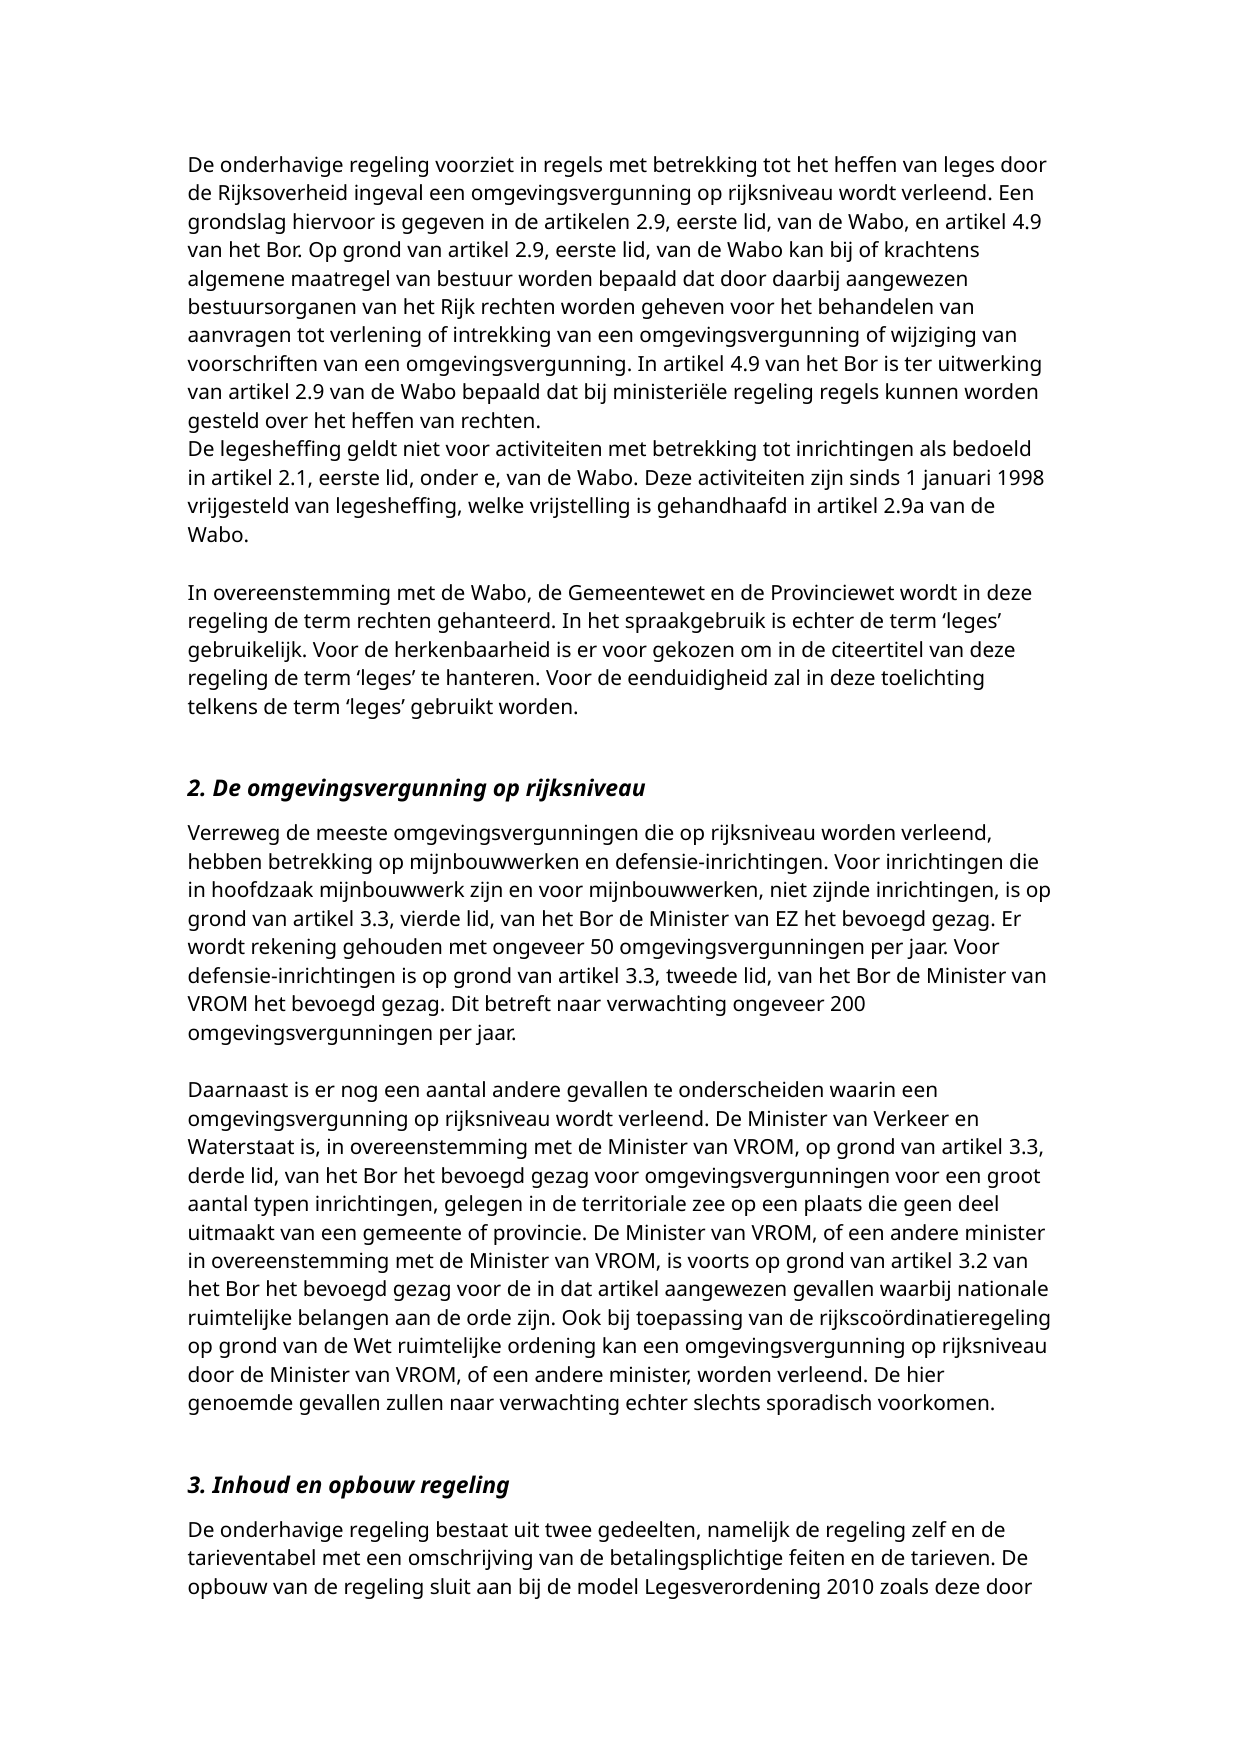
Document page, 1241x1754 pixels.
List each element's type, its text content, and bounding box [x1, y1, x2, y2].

text De onderhavige regeling voorziet in regels met betrekking tot het heffen van leges door de Rijksoverheid ingeval een omgevingsvergunning op rijksniveau wordt verleend. Een grondslag hiervoor is gegeven in de artikelen 2.9, eerste lid, van de Wabo, en artikel 4.9 van het Bor. Op grond van artikel 2.9, eerste lid, van de Wabo kan bij of krachtens algemene maatregel van bestuur worden bepaald dat door daarbij aangewezen bestuursorganen van het Rijk rechten worden geheven voor het behandelen van aanvragen tot verlening of intrekking van een omgevingsvergunning of wijziging van voorschriften van een omgevingsvergunning. In artikel 4.9 van het Bor is ter uitwerking van artikel 2.9 van de Wabo bepaald dat bij ministeriële regeling regels kunnen worden gesteld over het heffen van rechten. [187, 150, 1053, 434]
text De onderhavige regeling bestaat uit twee gedeelten, namelijk de regeling zelf en de tarieventabel met een omschrijving van de betalingsplichtige feiten en de tarieven. De opbouw van de regeling sluit aan bij de model Legesverordening 2010 zoals deze door [187, 1515, 1053, 1600]
subtitle 2. De omgevingsvergunning op rijksniveau [187, 772, 1053, 803]
subtitle 3. Inhoud en opbouw regeling [187, 1469, 1053, 1500]
text Verreweg de meeste omgevingsvergunningen die op rijksniveau worden verleend, hebben betrekking op mijnbouwwerken en defensie-inrichtingen. Voor inrichtingen die in hoofdzaak mijnbouwwerk zijn en voor mijnbouwwerken, niet zijnde inrichtingen, is op grond van artikel 3.3, vierde lid, van het Bor de Minister van EZ het bevoegd gezag. Er wordt rekening gehouden met ongeveer 50 omgevingsvergunningen per jaar. Voor defensie-inrichtingen is op grond van artikel 3.3, tweede lid, van het Bor de Minister van VROM het bevoegd gezag. Dit betreft naar verwachting ongeveer 200 omgevingsvergunningen per jaar. [187, 818, 1053, 1046]
text De legesheffing geldt niet voor activiteiten met betrekking tot inrichtingen als bedoeld in artikel 2.1, eerste lid, onder e, van de Wabo. Deze activiteiten zijn sinds 1 januari 1998 vrijgesteld van legesheffing, welke vrijstelling is gehandhaafd in artikel 2.9a van de Wabo. [187, 434, 1053, 548]
text Daarnaast is er nog een aantal andere gevallen te onderscheiden waarin een omgevingsvergunning op rijksniveau wordt verleend. De Minister van Verkeer en Waterstaat is, in overeenstemming met de Minister van VROM, op grond van artikel 3.3, derde lid, van het Bor het bevoegd gezag voor omgevingsvergunningen voor een groot aantal typen inrichtingen, gelegen in de territoriale zee op een plaats die geen deel uitmaakt van een gemeente of provincie. De Minister van VROM, of een andere minister in overeenstemming met de Minister van VROM, is voorts op grond van artikel 3.2 van het Bor het bevoegd gezag voor de in dat artikel aangewezen gevallen waarbij nationale ruimtelijke belangen aan de orde zijn. Ook bij toepassing van de rijkscoördinatieregeling op grond van de Wet ruimtelijke ordening kan een omgevingsvergunning op rijksniveau door de Minister van VROM, of een andere minister, worden verleend. De hier genoemde gevallen zullen naar verwachting echter slechts sporadisch voorkomen. [187, 1076, 1053, 1417]
text In overeenstemming met de Wabo, de Gemeentewet en de Provinciewet wordt in deze regeling de term rechten gehanteerd. In het spraakgebruik is echter de term ‘leges’ gebruikelijk. Voor de herkenbaarheid is er voor gekozen om in de citeertitel van deze regeling de term ‘leges’ te hanteren. Voor de eenduidigheid zal in deze toelichting telkens de term ‘leges’ gebruikt worden. [187, 578, 1053, 720]
